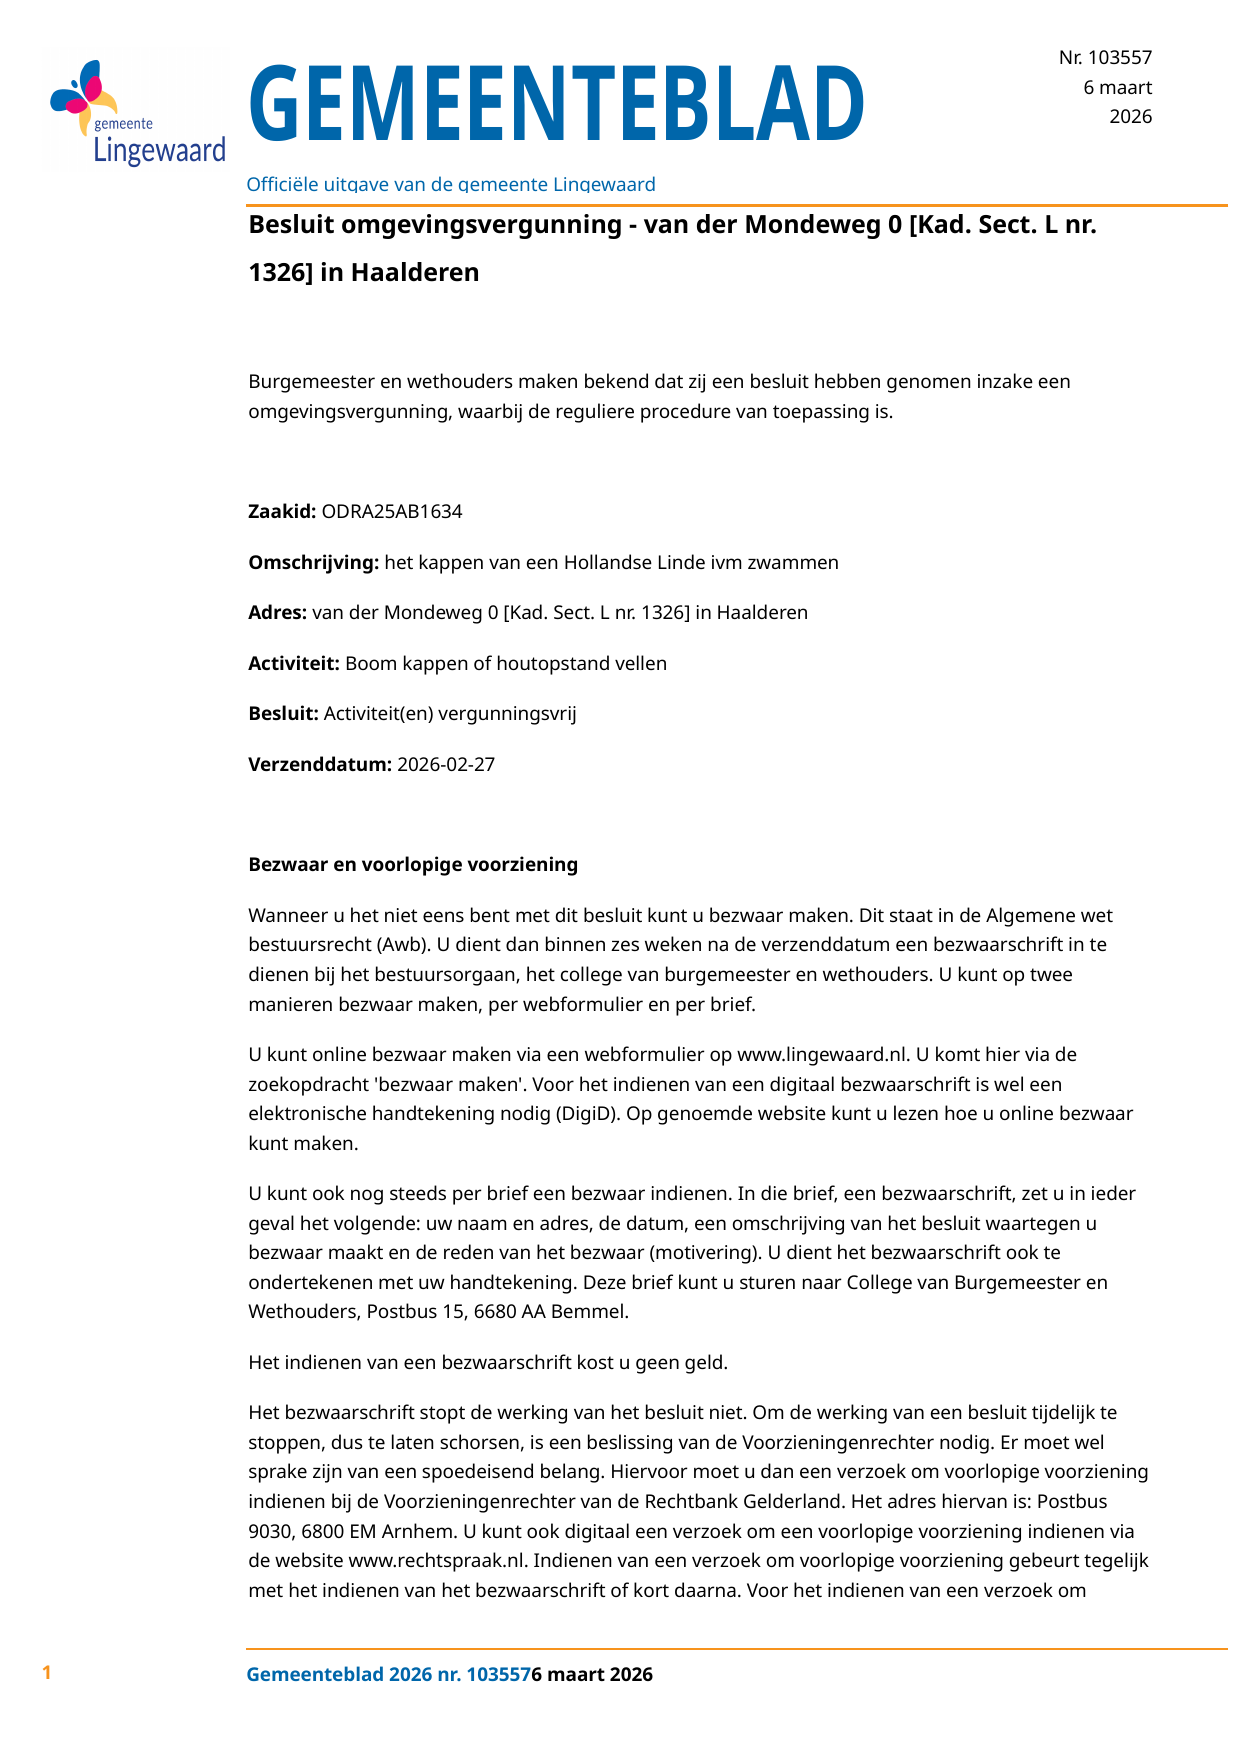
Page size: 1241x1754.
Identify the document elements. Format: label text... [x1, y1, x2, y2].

text Omschrijving: het kappen van een Hollandse Linde ivm zwammen [248, 549, 1152, 575]
text Het bezwaarschrift stopt de werking van het besluit niet. Om de werking van een besluit tijdelijk te stoppen, dus te laten schorsen, is een beslissing van de Voorzieningenrechter nodig. Er moet wel sprake zijn van een spoedeisend belang. Hiervoor moet u dan een verzoek om voorlopige voorziening indienen bij de Voorzieningenrechter van de Rechtbank Gelderland. Het adres hiervan is: Postbus 9030, 6800 EM Arnhem. U kunt ook digitaal een verzoek om een voorlopige voorziening indienen via de website www.rechtspraak.nl. Indienen van een verzoek om voorlopige voorziening gebeurt tegelijk met het indienen van het bezwaarschrift of kort daarna. Voor het indienen van een verzoek om [248, 1399, 1152, 1603]
text Verzenddatum: 2026-02-27 [248, 751, 1152, 777]
text U kunt ook nog steeds per brief een bezwaar indienen. In die brief, een bezwaarschrift, zet u in ieder geval het volgende: uw naam en adres, de datum, een omschrijving van het besluit waartegen u bezwaar maakt en de reden van het bezwaar (motivering). U dient het bezwaarschrift ook te ondertekenen met uw handtekening. Deze brief kunt u sturen naar College van Burgemeester en Wethouders, Postbus 15, 6680 AA Bemmel. [248, 1180, 1152, 1324]
text Wanneer u het niet eens bent met dit besluit kunt u bezwaar maken. Dit staat in de Algemene wet bestuursrecht (Awb). U dient dan binnen zes weken na de verzenddatum een bezwaarschrift in te dienen bij het bestuursorgaan, het college van burgemeester en wethouders. U kunt op twee manieren bezwaar maken, per webformulier en per brief. [248, 902, 1152, 1017]
text Besluit omgevingsvergunning - van der Mondeweg 0 [Kad. Sect. L nr. 1326] in Haalderen [248, 207, 1152, 288]
text Bezwaar en voorlopige voorziening [248, 852, 1152, 877]
picture [41, 47, 231, 172]
text Burgemeester en wethouders maken bekend dat zij een besluit hebben genomen inzake een omgevingsvergunning, waarbij de reguliere procedure van toepassing is. [248, 368, 1152, 424]
text Besluit: Activiteit(en) vergunningsvrij [248, 700, 1152, 726]
text Adres: van der Mondeweg 0 [Kad. Sect. L nr. 1326] in Haalderen [248, 599, 1152, 625]
text U kunt online bezwaar maken via een webformulier op www.lingewaard.nl. U komt hier via de zoekopdracht 'bezwaar maken'. Voor het indienen van een digitaal bezwaarschrift is wel een elektronische handtekening nodig (DigiD). Op genoemde website kunt u lezen hoe u online bezwaar kunt maken. [248, 1041, 1152, 1156]
text Activiteit: Boom kappen of houtopstand vellen [248, 650, 1152, 676]
text Zaakid: ODRA25AB1634 [248, 499, 1152, 524]
text Het indienen van een bezwaarschrift kost u geen geld. [248, 1349, 1152, 1375]
